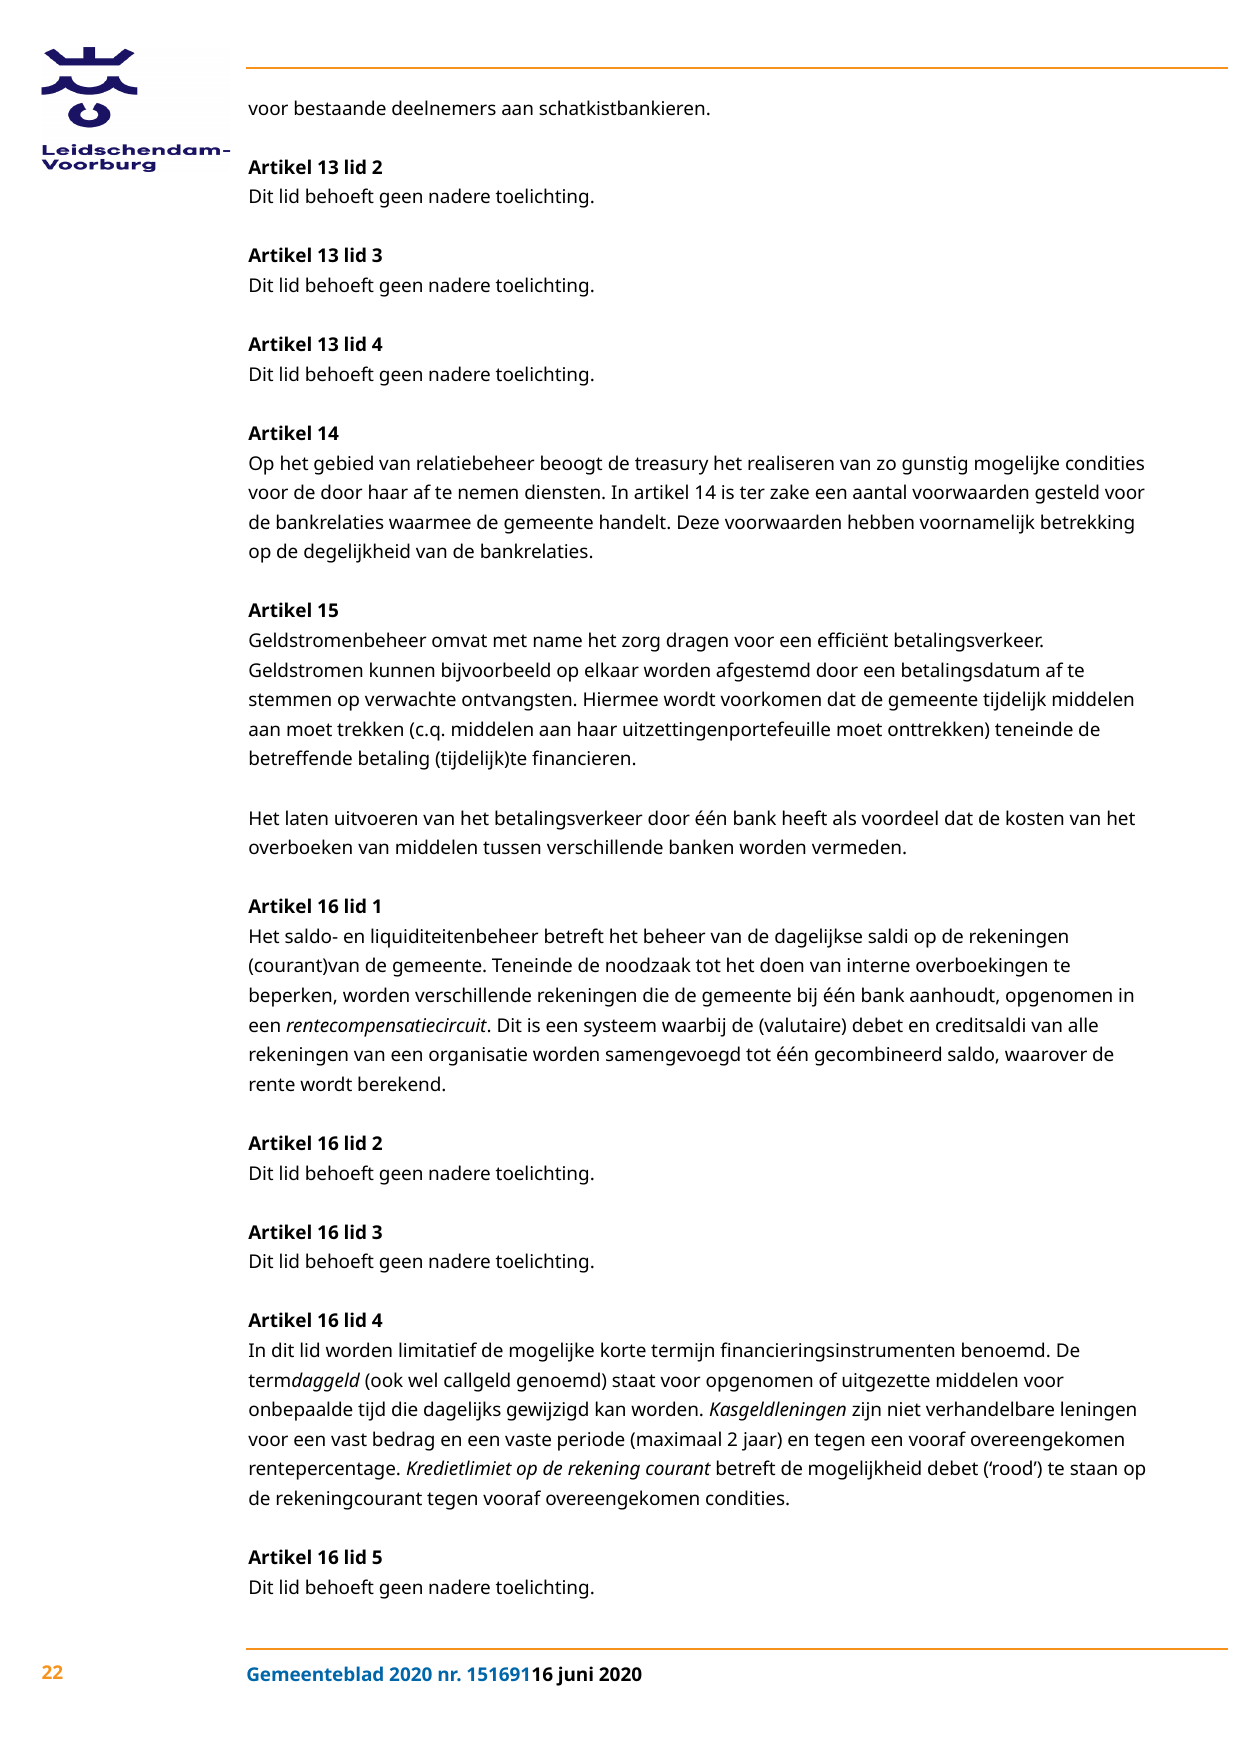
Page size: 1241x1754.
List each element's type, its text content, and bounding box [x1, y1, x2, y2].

text Het laten uitvoeren van het betalingsverkeer door één bank heeft als voordeel dat de kosten van het overboeken van middelen tussen verschillende banken worden vermeden. [248, 805, 1152, 860]
text Dit lid behoeft geen nadere toelichting. [248, 361, 1152, 387]
text Artikel 16 lid 2 [248, 1130, 1152, 1156]
text In dit lid worden limitatief de mogelijke korte termijn financieringsinstrumenten benoemd. De termdaggeld (ook wel callgeld genoemd) staat voor opgenomen of uitgezette middelen voor onbepaalde tijd die dagelijks gewijzigd kan worden. Kasgeldleningen zijn niet verhandelbare leningen voor een vast bedrag en een vaste periode (maximaal 2 jaar) en tegen een vooraf overeengekomen rentepercentage. Kredietlimiet op de rekening courant betreft de mogelijkheid debet (‘rood’) te staan op de rekeningcourant tegen vooraf overeengekomen condities. [248, 1337, 1152, 1511]
text Geldstromenbeheer omvat met name het zorg dragen voor een efficiënt betalingsverkeer. Geldstromen kunnen bijvoorbeeld op elkaar worden afgestemd door een betalingsdatum af te stemmen op verwachte ontvangsten. Hiermee wordt voorkomen dat de gemeente tijdelijk middelen aan moet trekken (c.q. middelen aan haar uitzettingenportefeuille moet onttrekken) teneinde de betreffende betaling (tijdelijk)te financieren. [248, 627, 1152, 771]
picture [41, 47, 231, 172]
text Artikel 16 lid 4 [248, 1308, 1152, 1333]
text Dit lid behoeft geen nadere toelichting. [248, 183, 1152, 209]
text Artikel 16 lid 1 [248, 893, 1152, 919]
text Artikel 15 [248, 598, 1152, 623]
text voor bestaande deelnemers aan schatkistbankieren. [248, 95, 1152, 121]
text Artikel 13 lid 4 [248, 331, 1152, 357]
text Artikel 16 lid 3 [248, 1219, 1152, 1245]
text Artikel 13 lid 2 [248, 154, 1152, 180]
text Dit lid behoeft geen nadere toelichting. [248, 1248, 1152, 1274]
text Dit lid behoeft geen nadere toelichting. [248, 1160, 1152, 1186]
text Het saldo- en liquiditeitenbeheer betreft het beheer van de dagelijkse saldi op de rekeningen (courant)van de gemeente. Teneinde de noodzaak tot het doen van interne overboekingen te beperken, worden verschillende rekeningen die de gemeente bij één bank aanhoudt, opgenomen in een rentecompensatiecircuit. Dit is een systeem waarbij de (valutaire) debet en creditsaldi van alle rekeningen van een organisatie worden samengevoegd tot één gecombineerd saldo, waarover de rente wordt berekend. [248, 923, 1152, 1097]
text Dit lid behoeft geen nadere toelichting. [248, 272, 1152, 298]
text Artikel 13 lid 3 [248, 243, 1152, 268]
text Artikel 16 lid 5 [248, 1544, 1152, 1570]
text Artikel 14 [248, 420, 1152, 446]
text Dit lid behoeft geen nadere toelichting. [248, 1574, 1152, 1600]
text Op het gebied van relatiebeheer beoogt de treasury het realiseren van zo gunstig mogelijke condities voor de door haar af te nemen diensten. In artikel 14 is ter zake een aantal voorwaarden gesteld voor de bankrelaties waarmee de gemeente handelt. Deze voorwaarden hebben voornamelijk betrekking op de degelijkheid van de bankrelaties. [248, 450, 1152, 564]
